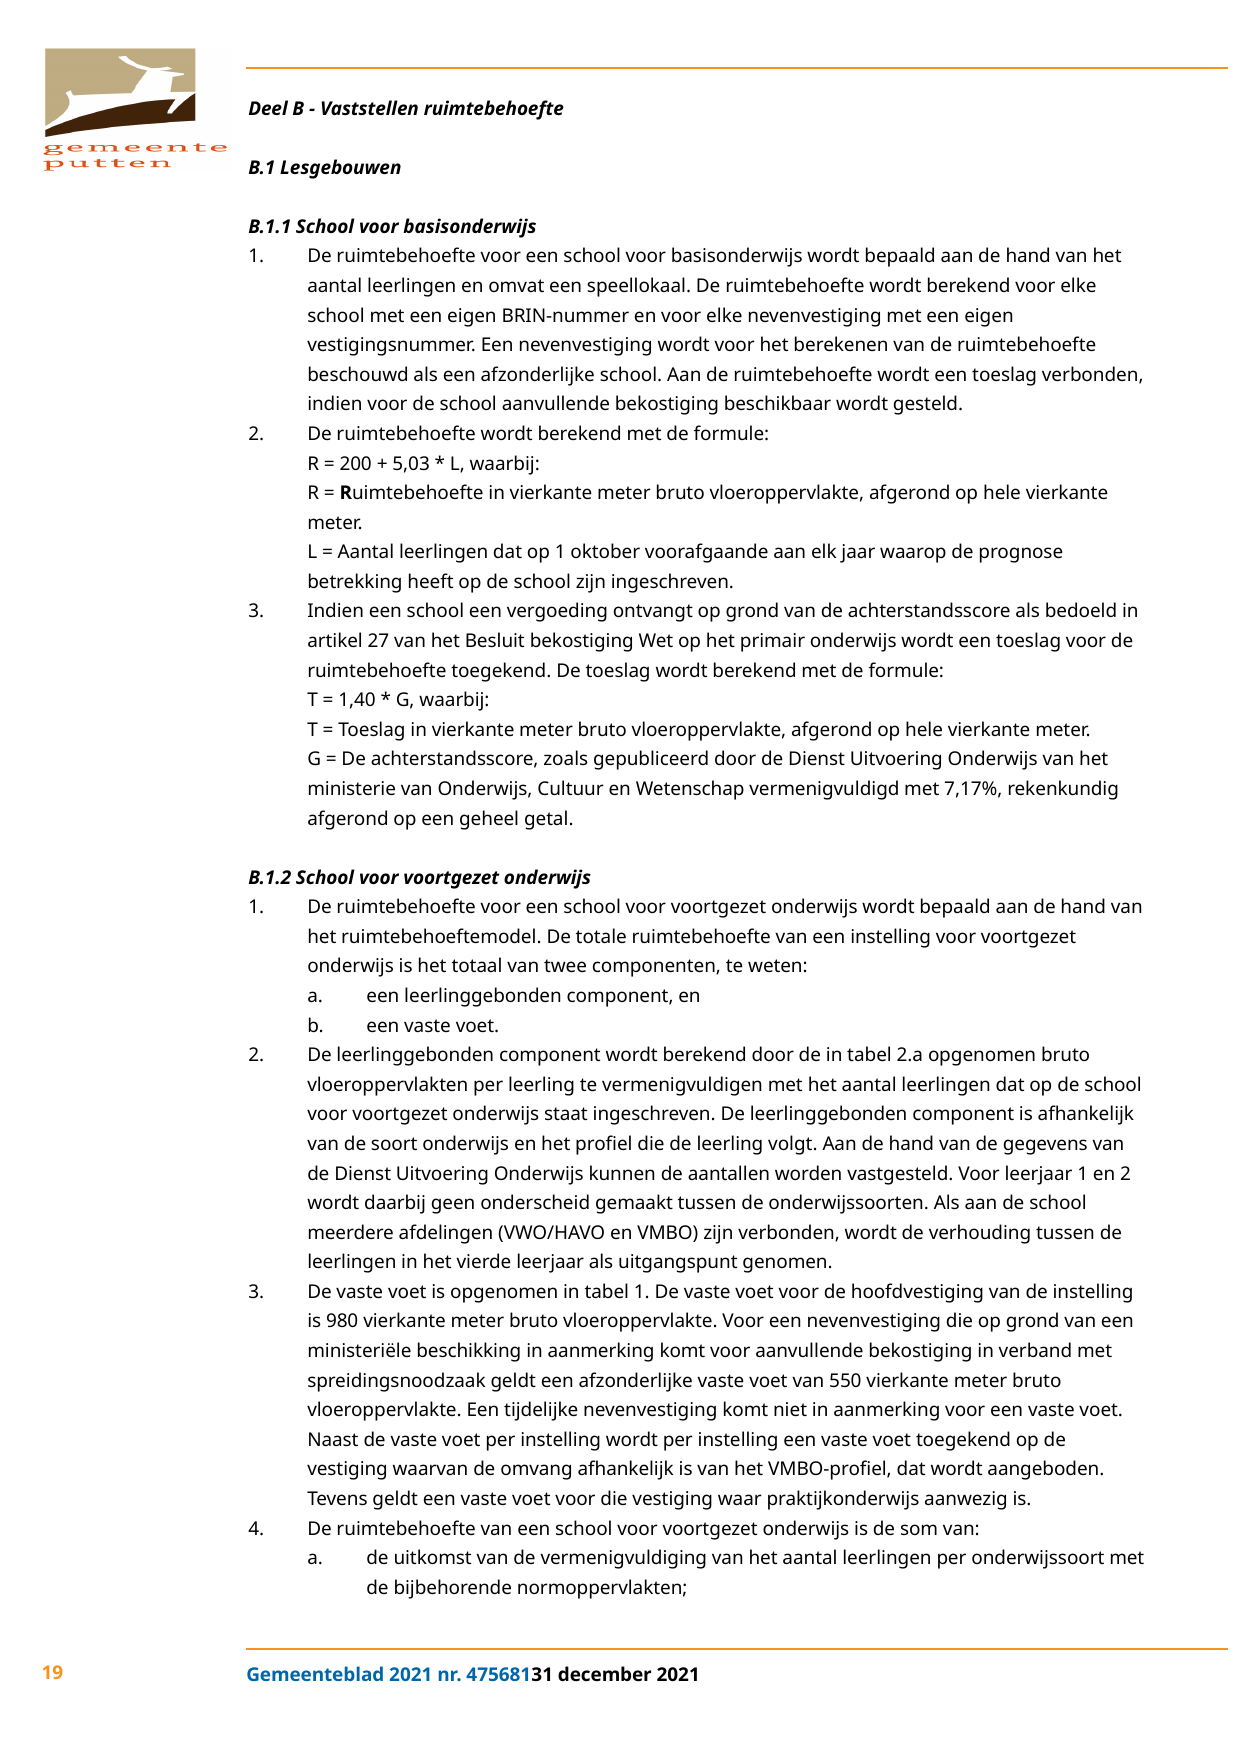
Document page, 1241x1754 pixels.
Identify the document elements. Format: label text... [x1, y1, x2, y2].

text B.1 Lesgebouwen [248, 154, 1152, 180]
list De leerlinggebonden component wordt berekend door de in tabel 2.a opgenomen bruto vloeroppervlakten per leerling te vermenigvuldigen met het aantal leerlingen dat op de school voor voortgezet onderwijs staat ingeschreven. De leerlinggebonden component is afhankelijk van de soort onderwijs en het profiel die de leerling volgt. Aan de hand van de gegevens van de Dienst Uitvoering Onderwijs kunnen de aantallen worden vastgesteld. Voor leerjaar 1 en 2 wordt daarbij geen onderscheid gemaakt tussen de onderwijssoorten. Als aan de school meerdere afdelingen (VWO/HAVO en VMBO) zijn verbonden, wordt de verhouding tussen de leerlingen in het vierde leerjaar als uitgangspunt genomen. [248, 1041, 1152, 1274]
text B.1.2 School voor voortgezet onderwijs [248, 864, 1152, 890]
list G = De achterstandsscore, zoals gepubliceerd door de Dienst Uitvoering Onderwijs van het ministerie van Onderwijs, Cultuur en Wetenschap vermenigvuldigd met 7,17%, rekenkundig afgerond op een geheel getal. [248, 746, 1152, 831]
list R = Ruimtebehoefte in vierkante meter bruto vloeroppervlakte, afgerond op hele vierkante meter. [248, 479, 1152, 535]
list T = Toeslag in vierkante meter bruto vloeroppervlakte, afgerond op hele vierkante meter. [248, 716, 1152, 742]
list een leerlinggebonden component, en [307, 982, 1152, 1008]
text B.1.1 School voor basisonderwijs [248, 213, 1152, 239]
list L = Aantal leerlingen dat op 1 oktober voorafgaande aan elk jaar waarop de prognose betrekking heeft op de school zijn ingeschreven. [248, 538, 1152, 594]
list R = 200 + 5,03 * L, waarbij: [248, 450, 1152, 476]
list De ruimtebehoefte voor een school voor voortgezet onderwijs wordt bepaald aan de hand van het ruimtebehoeftemodel. De totale ruimtebehoefte van een instelling voor voortgezet onderwijs is het totaal van twee componenten, te weten: [248, 893, 1152, 978]
list de uitkomst van de vermenigvuldiging van het aantal leerlingen per onderwijssoort met de bijbehorende normoppervlakten; [307, 1544, 1152, 1600]
list een vaste voet. [307, 1012, 1152, 1038]
list Indien een school een vergoeding ontvangt op grond van de achterstandsscore als bedoeld in artikel 27 van het Besluit bekostiging Wet op het primair onderwijs wordt een toeslag voor de ruimtebehoefte toegekend. De toeslag wordt berekend met de formule: [248, 598, 1152, 683]
list De ruimtebehoefte wordt berekend met de formule: [248, 420, 1152, 446]
list De ruimtebehoefte voor een school voor basisonderwijs wordt bepaald aan de hand van het aantal leerlingen en omvat een speellokaal. De ruimtebehoefte wordt berekend voor elke school met een eigen BRIN-nummer en voor elke nevenvestiging met een eigen vestigingsnummer. Een nevenvestiging wordt voor het berekenen van de ruimtebehoefte beschouwd als een afzonderlijke school. Aan de ruimtebehoefte wordt een toeslag verbonden, indien voor de school aanvullende bekostiging beschikbaar wordt gesteld. [248, 243, 1152, 416]
list T = 1,40 * G, waarbij: [248, 686, 1152, 712]
text Deel B - Vaststellen ruimtebehoefte [248, 95, 1152, 121]
list De vaste voet is opgenomen in tabel 1. De vaste voet voor de hoofdvestiging van de instelling is 980 vierkante meter bruto vloeroppervlakte. Voor een nevenvestiging die op grond van een ministeriële beschikking in aanmerking komt voor aanvullende bekostiging in verband met spreidingsnoodzaak geldt een afzonderlijke vaste voet van 550 vierkante meter bruto vloeroppervlakte. Een tijdelijke nevenvestiging komt niet in aanmerking voor een vaste voet. Naast de vaste voet per instelling wordt per instelling een vaste voet toegekend op de vestiging waarvan de omvang afhankelijk is van het VMBO-profiel, dat wordt aangeboden. Tevens geldt een vaste voet voor die vestiging waar praktijkonderwijs aanwezig is. [248, 1278, 1152, 1511]
picture [41, 47, 231, 172]
list De ruimtebehoefte van een school voor voortgezet onderwijs is de som van: [248, 1515, 1152, 1541]
